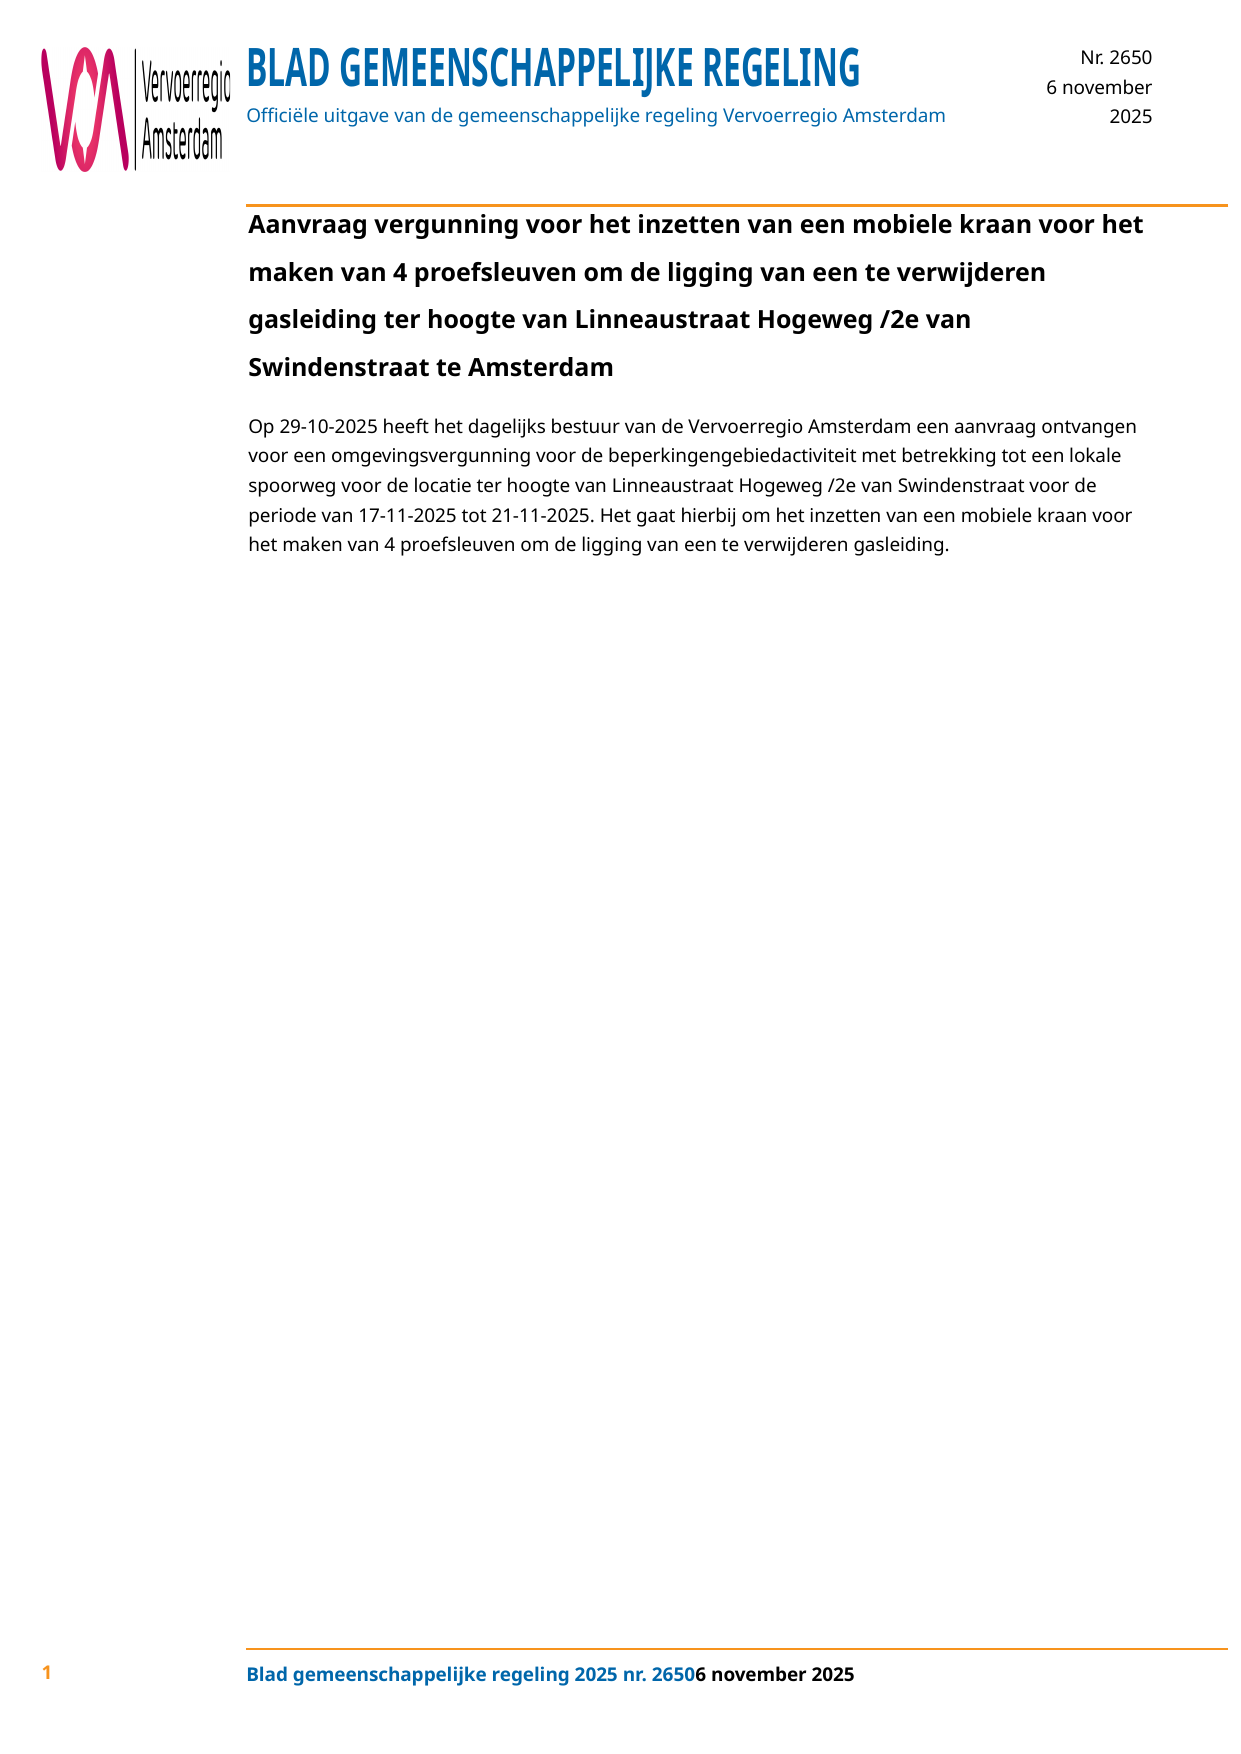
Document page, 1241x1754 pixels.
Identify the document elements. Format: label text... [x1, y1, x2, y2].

text Aanvraag vergunning voor het inzetten van een mobiele kraan voor het maken van 4 proefsleuven om de ligging van een te verwijderen gasleiding ter hoogte van Linneaustraat Hogeweg /2e van Swindenstraat te Amsterdam [248, 207, 1152, 384]
text Op 29-10-2025 heeft het dagelijks bestuur van de Vervoerregio Amsterdam een aanvraag ontvangen voor een omgevingsvergunning voor de beperkingengebiedactiviteit met betrekking tot een lokale spoorweg voor de locatie ter hoogte van Linneaustraat Hogeweg /2e van Swindenstraat voor de periode van 17-11-2025 tot 21-11-2025. Het gaat hierbij om het inzetten van een mobiele kraan voor het maken van 4 proefsleuven om de ligging van een te verwijderen gasleiding. [248, 413, 1152, 557]
picture [41, 47, 231, 172]
